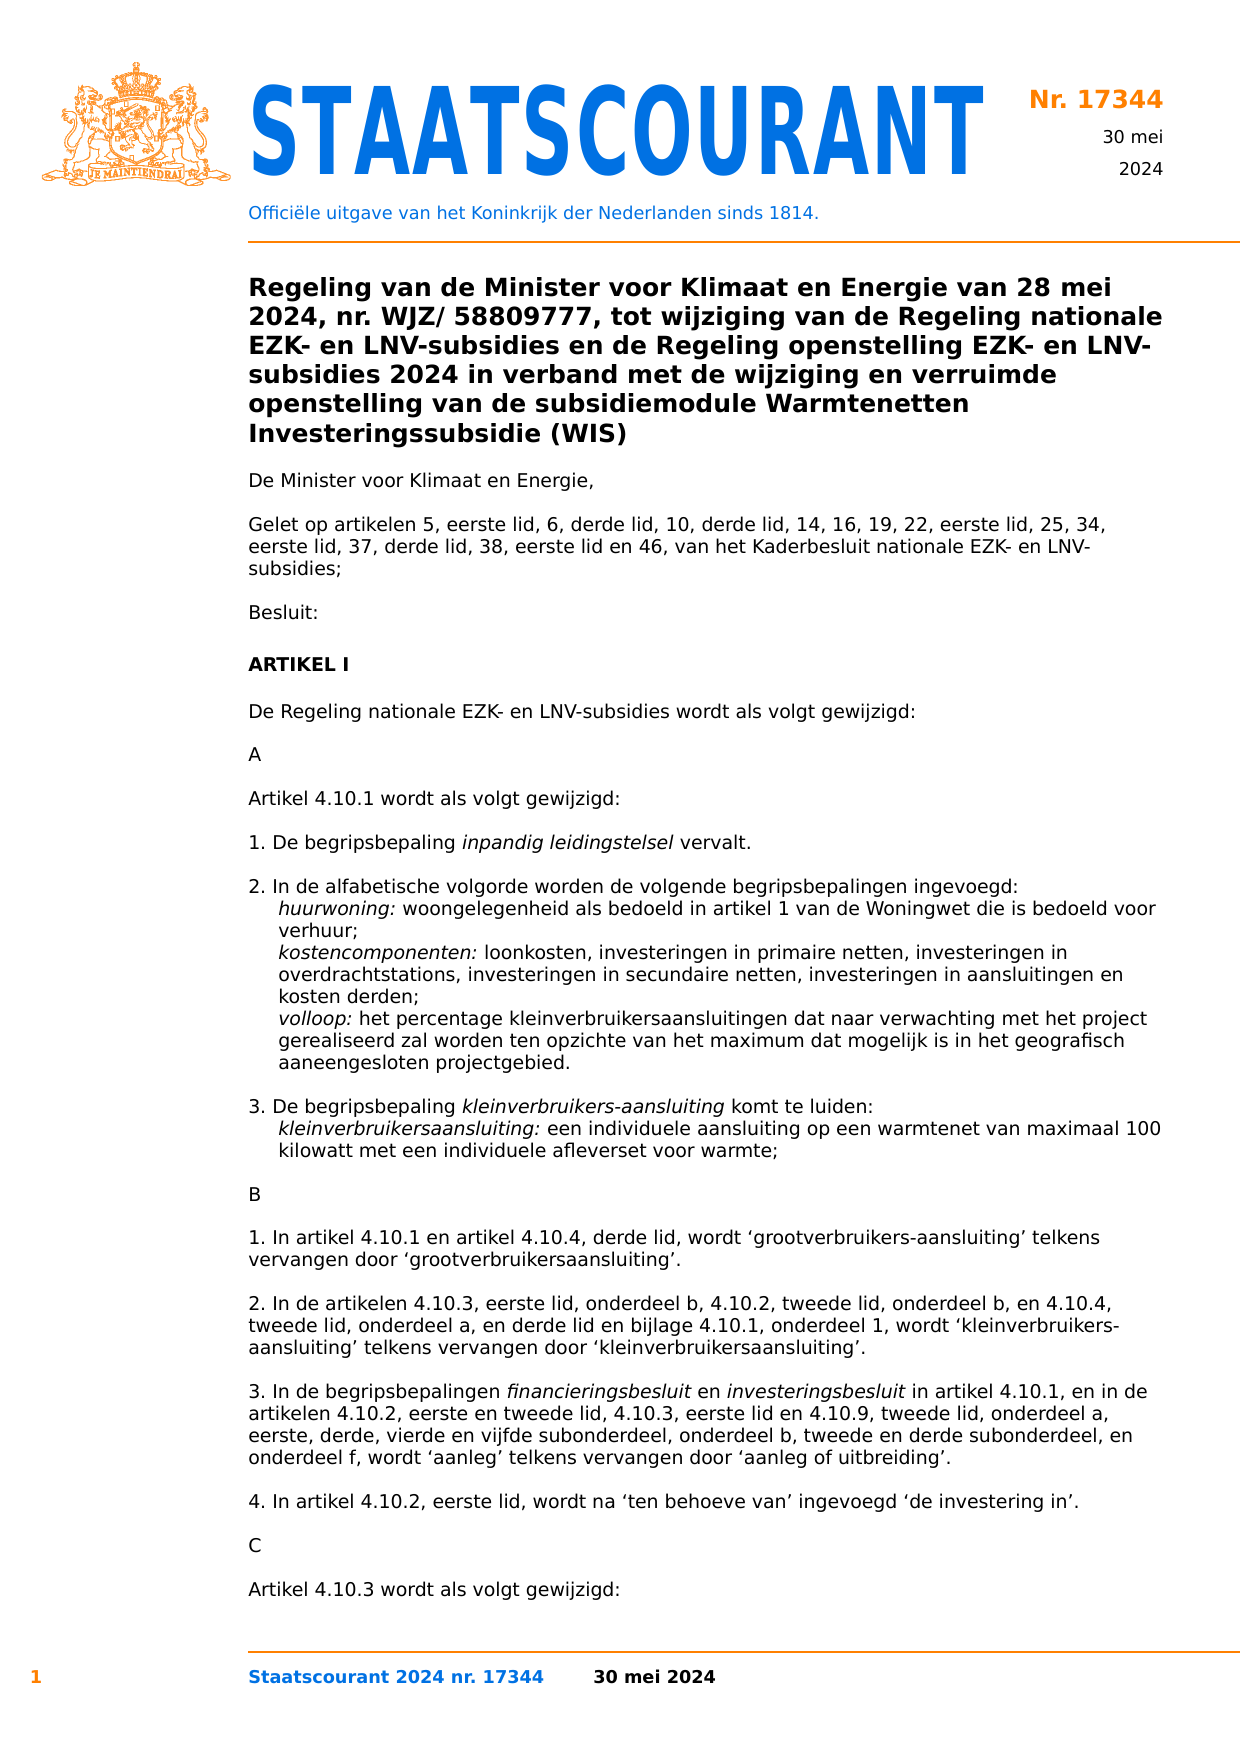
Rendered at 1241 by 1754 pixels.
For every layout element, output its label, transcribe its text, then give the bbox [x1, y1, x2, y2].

text 1. In artikel 4.10.1 en artikel 4.10.4, derde lid, wordt ‘grootverbruikers-aansluiting’ telkens vervangen door ‘grootverbruikersaansluiting’. [248, 1227, 1163, 1271]
text 4. In artikel 4.10.2, eerste lid, wordt na ‘ten behoeve van’ ingevoegd ‘de investering in’. [248, 1491, 1163, 1513]
picture [41, 62, 231, 186]
table_cell 2024 [998, 153, 1240, 203]
text A [248, 744, 1163, 766]
text 1. De begripsbepaling inpandig leidingstelsel vervalt. [248, 832, 1163, 854]
text volloop: het percentage kleinverbruikersaansluitingen dat naar verwachting met het project gerealiseerd zal worden ten opzichte van het maximum dat mogelijk is in het geografisch aaneengesloten projectgebied. [278, 1008, 1163, 1074]
subtitle ARTIKEL I [248, 653, 1163, 676]
text De Minister voor Klimaat en Energie, [248, 470, 1163, 492]
text 2. In de alfabetische volgorde worden de volgende begripsbepalingen ingevoegd: [248, 876, 1163, 898]
text Gelet op artikelen 5, eerste lid, 6, derde lid, 10, derde lid, 14, 16, 19, 22, eerste lid, 25, 34, eerste lid, 37, derde lid, 38, eerste lid en 46, van het Kaderbesluit nationale EZK- en LNV-subsidies; [248, 514, 1163, 580]
table_cell 30 mei [998, 121, 1240, 153]
table_header STAATSCOURANT [248, 62, 998, 203]
text kleinverbruikersaansluiting: een individuele aansluiting op een warmtenet van maximaal 100 kilowatt met een individuele afleverset voor warmte; [278, 1118, 1163, 1162]
text B [248, 1183, 1163, 1205]
subtitle Regeling van de Minister voor Klimaat en Energie van 28 mei 2024, nr. WJZ/ 58809777, tot wijziging van de Regeling nationale EZK- en LNV-subsidies en de Regeling openstelling EZK- en LNV-subsidies 2024 in verband met de wijziging en verruimde openstelling van de subsidiemodule Warmtenetten Investeringssubsidie (WIS) [248, 273, 1163, 448]
text 2. In de artikelen 4.10.3, eerste lid, onderdeel b, 4.10.2, tweede lid, onderdeel b, en 4.10.4, tweede lid, onderdeel a, en derde lid en bijlage 4.10.1, onderdeel 1, wordt ‘kleinverbruikers-aansluiting’ telkens vervangen door ‘kleinverbruikersaansluiting’. [248, 1293, 1163, 1359]
table_header [25, 62, 248, 241]
text C [248, 1534, 1163, 1557]
text 3. In de begripsbepalingen financieringsbesluit en investeringsbesluit in artikel 4.10.1, en in de artikelen 4.10.2, eerste en tweede lid, 4.10.3, eerste lid en 4.10.9, tweede lid, onderdeel a, eerste, derde, vierde en vijfde subonderdeel, onderdeel b, tweede en derde subonderdeel, en onderdeel f, wordt ‘aanleg’ telkens vervangen door ‘aanleg of uitbreiding’. [248, 1381, 1163, 1469]
table_header Nr. 17344 [998, 62, 1240, 121]
text De Regeling nationale EZK- en LNV-subsidies wordt als volgt gewijzigd: [248, 701, 1163, 722]
text Besluit: [248, 602, 1163, 623]
text Artikel 4.10.3 wordt als volgt gewijzigd: [248, 1578, 1163, 1600]
text Artikel 4.10.1 wordt als volgt gewijzigd: [248, 788, 1163, 810]
table_cell Officiële uitgave van het Koninkrijk der Nederlanden sinds 1814. [248, 203, 1240, 241]
text kostencomponenten: loonkosten, investeringen in primaire netten, investeringen in overdrachtstations, investeringen in secundaire netten, investeringen in aansluitingen en kosten derden; [278, 942, 1163, 1008]
text 3. De begripsbepaling kleinverbruikers-aansluiting komt te luiden: [248, 1096, 1163, 1118]
text huurwoning: woongelegenheid als bedoeld in artikel 1 van de Woningwet die is bedoeld voor verhuur; [278, 898, 1163, 942]
